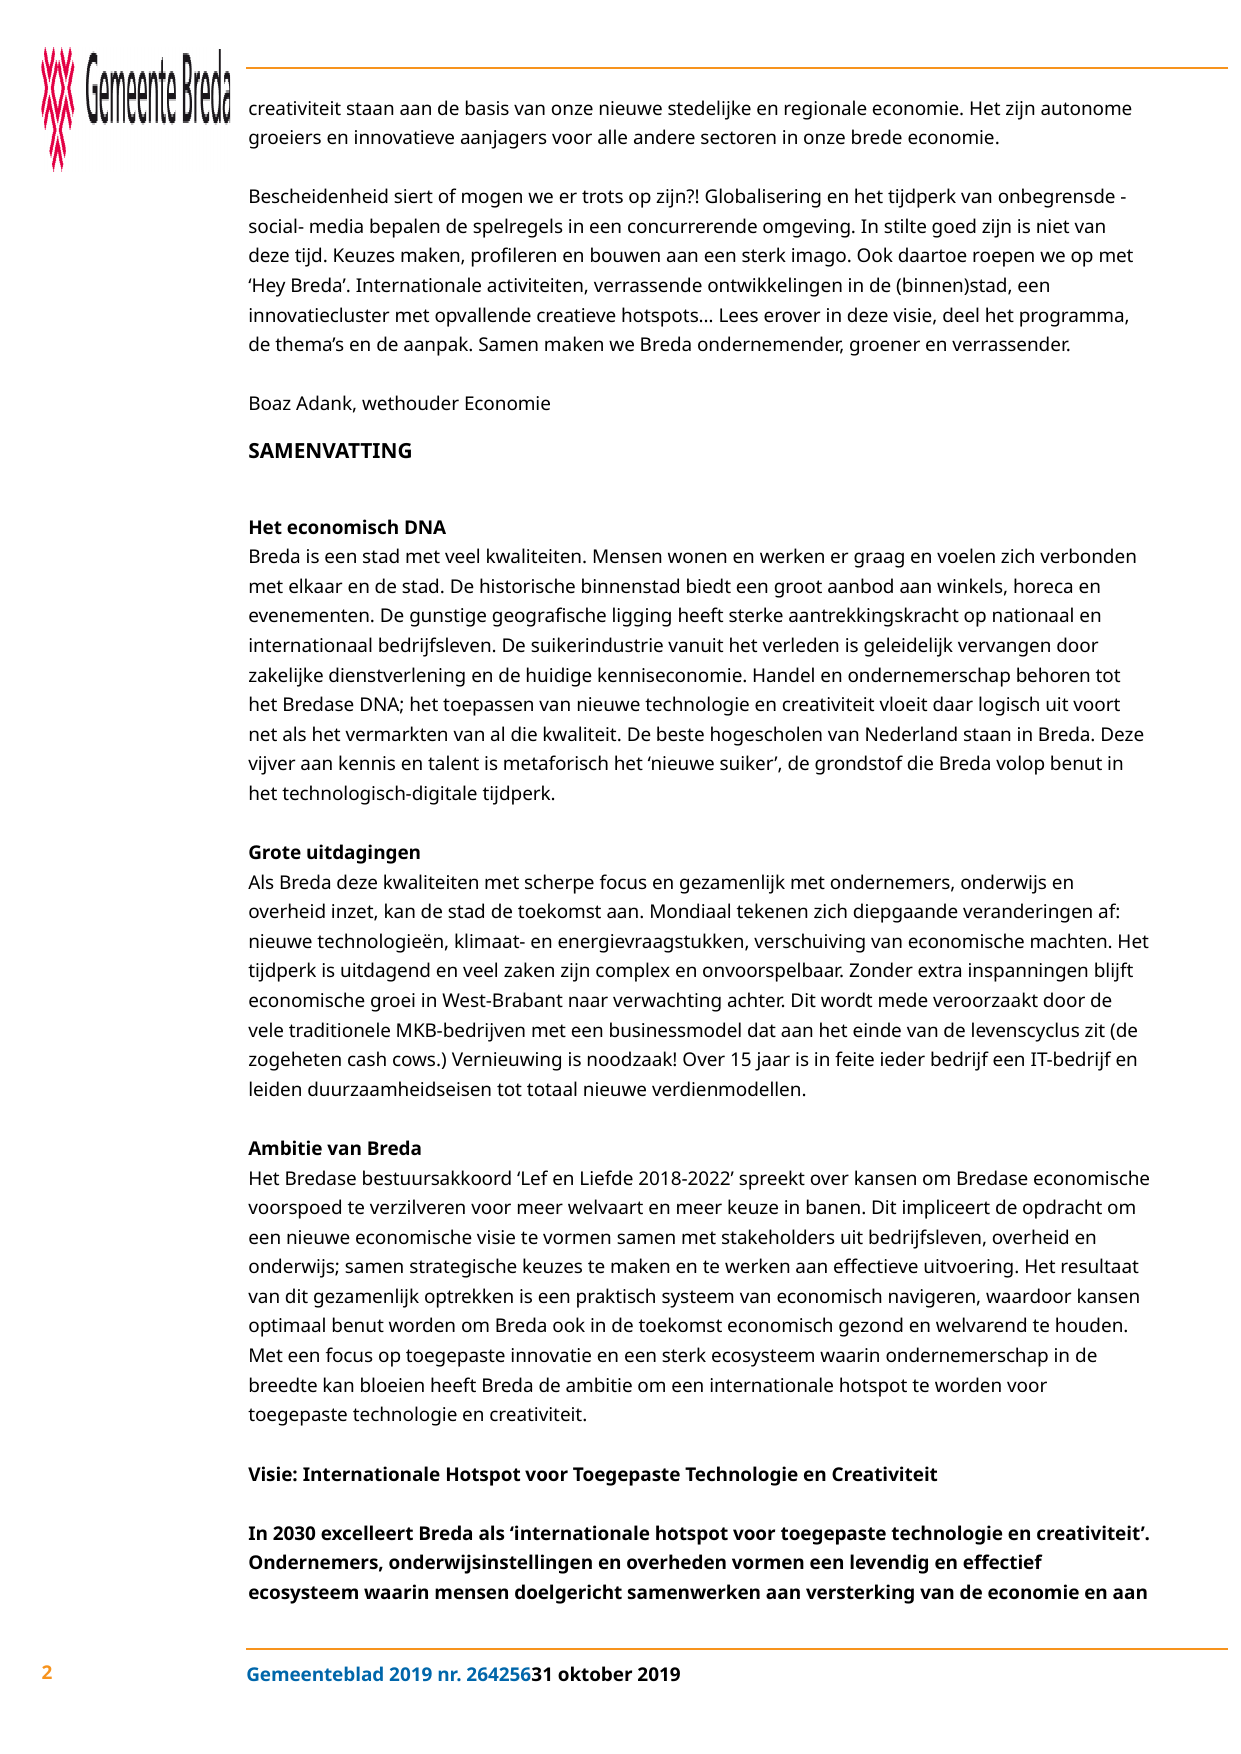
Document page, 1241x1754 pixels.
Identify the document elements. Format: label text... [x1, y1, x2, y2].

text Breda is een stad met veel kwaliteiten. Mensen wonen en werken er graag en voelen zich verbonden met elkaar en de stad. De historische binnenstad biedt een groot aanbod aan winkels, horeca en evenementen. De gunstige geografische ligging heeft sterke aantrekkingskracht op nationaal en internationaal bedrijfsleven. De suikerindustrie vanuit het verleden is geleidelijk vervangen door zakelijke dienstverlening en de huidige kenniseconomie. Handel en ondernemerschap behoren tot het Bredase DNA; het toepassen van nieuwe technologie en creativiteit vloeit daar logisch uit voort net als het vermarkten van al die kwaliteit. De beste hogescholen van Nederland staan in Breda. Deze vijver aan kennis en talent is metaforisch het ‘nieuwe suiker’, de grondstof die Breda volop benut in het technologisch-digitale tijdperk. [248, 543, 1152, 806]
text creativiteit staan aan de basis van onze nieuwe stedelijke en regionale economie. Het zijn autonome groeiers en innovatieve aanjagers voor alle andere sectoren in onze brede economie. [248, 95, 1152, 150]
text Ambitie van Breda [248, 1135, 1152, 1161]
text Boaz Adank, wethouder Economie [248, 391, 1152, 416]
text Het Bredase bestuursakkoord ‘Lef en Liefde 2018-2022’ spreekt over kansen om Bredase economische voorspoed te verzilveren voor meer welvaart en meer keuze in banen. Dit impliceert de opdracht om een nieuwe economische visie te vormen samen met stakeholders uit bedrijfsleven, overheid en onderwijs; samen strategische keuzes te maken en te werken aan effectieve uitvoering. Het resultaat van dit gezamenlijk optrekken is een praktisch systeem van economisch navigeren, waardoor kansen optimaal benut worden om Breda ook in de toekomst economisch gezond en welvarend te houden. Met een focus op toegepaste innovatie en een sterk ecosysteem waarin ondernemerschap in de breedte kan bloeien heeft Breda de ambitie om een internationale hotspot te worden voor toegepaste technologie en creativiteit. [248, 1165, 1152, 1427]
text Bescheidenheid siert of mogen we er trots op zijn?! Globalisering en het tijdperk van onbegrensde -social- media bepalen de spelregels in een concurrerende omgeving. In stilte goed zijn is niet van deze tijd. Keuzes maken, profileren en bouwen aan een sterk imago. Ook daartoe roepen we op met ‘Hey Breda’. Internationale activiteiten, verrassende ontwikkelingen in de (binnen)stad, een innovatiecluster met opvallende creatieve hotspots… Lees erover in deze visie, deel het programma, de thema’s en de aanpak. Samen maken we Breda ondernemender, groener en verrassender. [248, 183, 1152, 357]
table_header Visie: Internationale Hotspot voor Toegepaste Technologie en Creativiteit In 2030 excelleert Breda als ‘internationale hotspot voor toegepaste technologie en creativiteit’. Ondernemers, onderwijsinstellingen en overheden vormen een levendig en effectief ecosysteem waarin mensen doelgericht samenwerken aan versterking van de economie en aan [248, 1461, 1152, 1605]
picture [41, 47, 231, 172]
text Als Breda deze kwaliteiten met scherpe focus en gezamenlijk met ondernemers, onderwijs en overheid inzet, kan de stad de toekomst aan. Mondiaal tekenen zich diepgaande veranderingen af: nieuwe technologieën, klimaat- en energievraagstukken, verschuiving van economische machten. Het tijdperk is uitdagend en veel zaken zijn complex en onvoorspelbaar. Zonder extra inspanningen blijft economische groei in West-Brabant naar verwachting achter. Dit wordt mede veroorzaakt door de vele traditionele MKB-bedrijven met een businessmodel dat aan het einde van de levenscyclus zit (de zogeheten cash cows.) Vernieuwing is noodzaak! Over 15 jaar is in feite ieder bedrijf een IT-bedrijf en leiden duurzaamheidseisen tot totaal nieuwe verdienmodellen. [248, 869, 1152, 1102]
text Het economisch DNA [248, 514, 1152, 540]
text SAMENVATTING [248, 436, 1152, 465]
text Grote uitdagingen [248, 839, 1152, 865]
